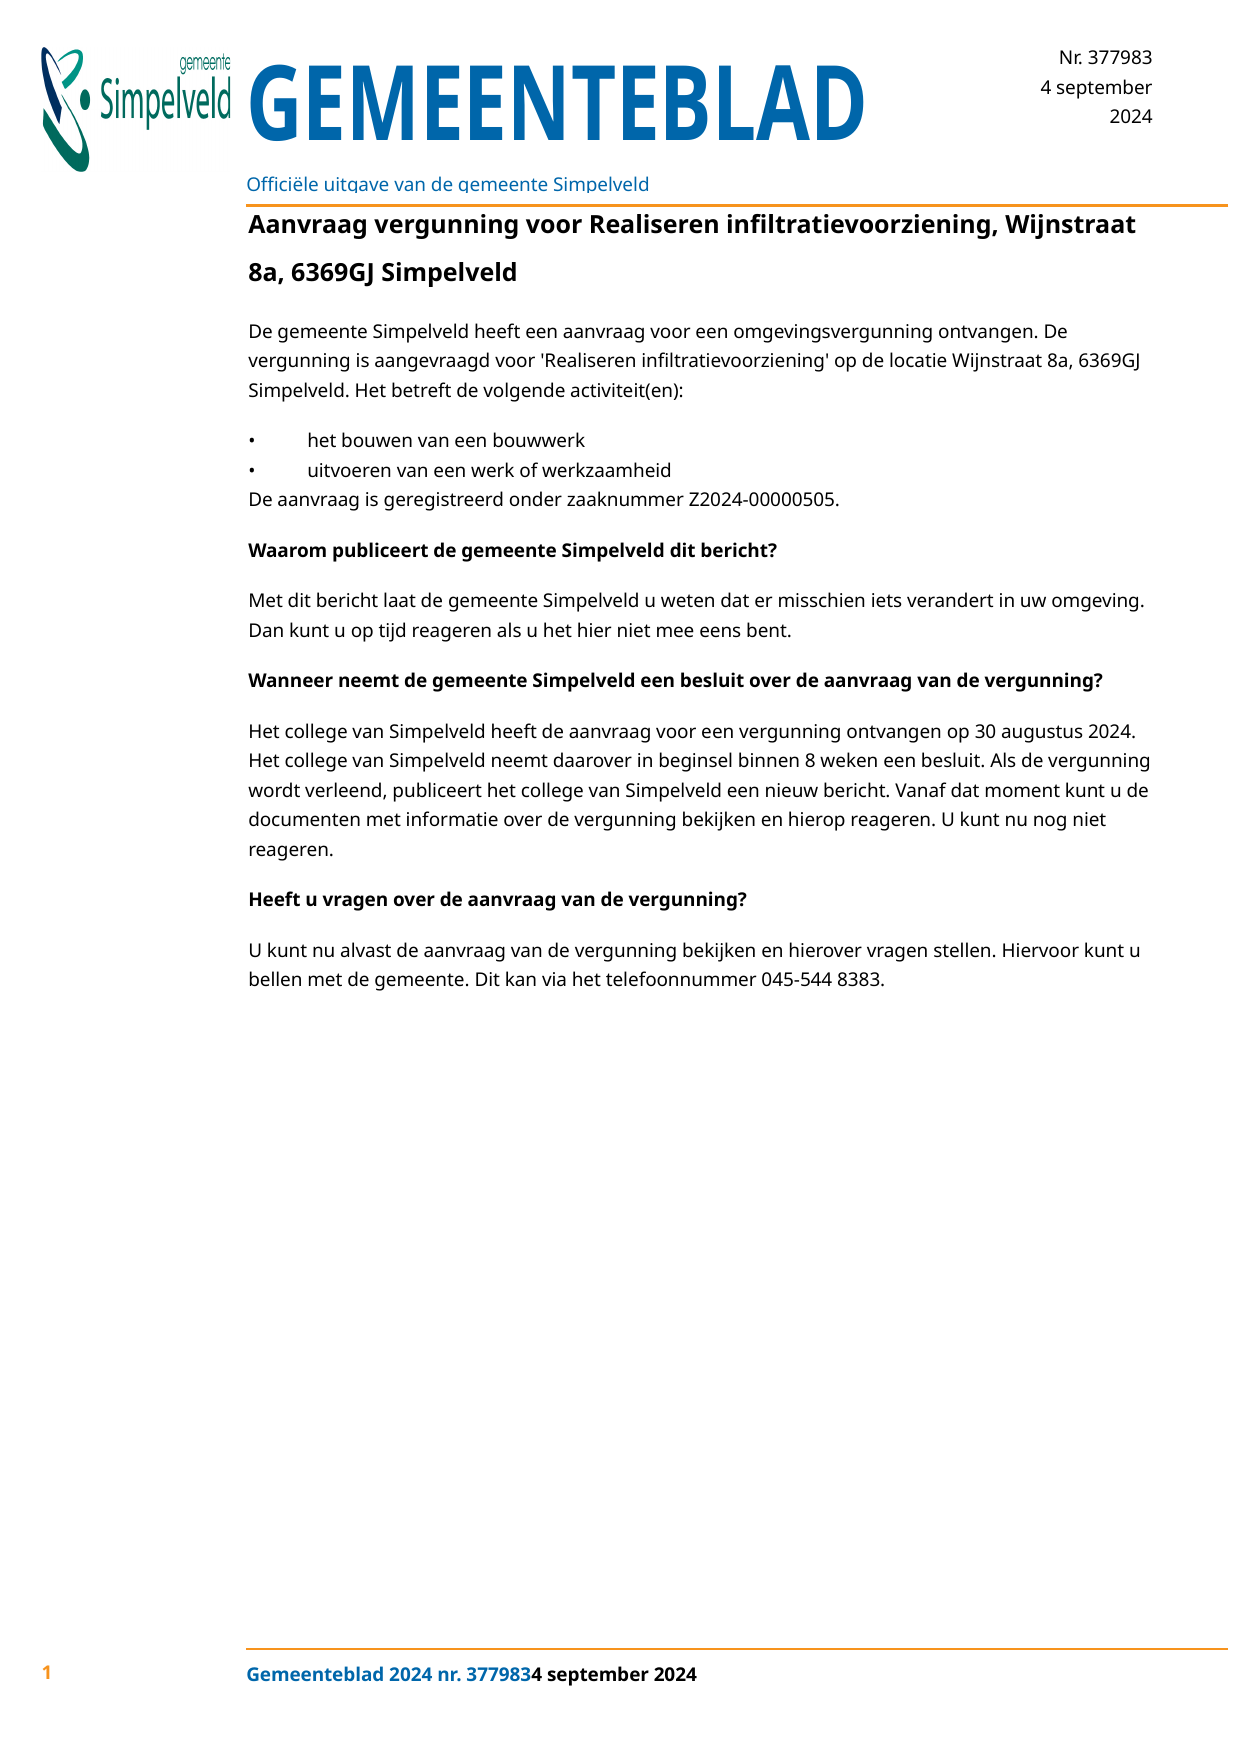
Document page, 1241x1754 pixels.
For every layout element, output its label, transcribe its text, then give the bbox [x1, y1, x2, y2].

list uitvoeren van een werk of werkzaamheid [248, 457, 1152, 483]
picture [41, 47, 231, 172]
text Waarom publiceert de gemeente Simpelveld dit bericht? [248, 537, 1152, 563]
text Wanneer neemt de gemeente Simpelveld een besluit over de aanvraag van de vergunning? [248, 667, 1152, 693]
text Aanvraag vergunning voor Realiseren infiltratievoorziening, Wijnstraat 8a, 6369GJ Simpelveld [248, 207, 1152, 288]
list het bouwen van een bouwwerk [248, 427, 1152, 453]
text U kunt nu alvast de aanvraag van de vergunning bekijken en hierover vragen stellen. Hiervoor kunt u bellen met de gemeente. Dit kan via het telefoonnummer 045-544 8383. [248, 937, 1152, 992]
text Met dit bericht laat de gemeente Simpelveld u weten dat er misschien iets verandert in uw omgeving. Dan kunt u op tijd reageren als u het hier niet mee eens bent. [248, 587, 1152, 643]
text De gemeente Simpelveld heeft een aanvraag voor een omgevingsvergunning ontvangen. De vergunning is aangevraagd voor 'Realiseren infiltratievoorziening' op de locatie Wijnstraat 8a, 6369GJ Simpelveld. Het betreft de volgende activiteit(en): [248, 318, 1152, 403]
text Heeft u vragen over de aanvraag van de vergunning? [248, 887, 1152, 912]
text Het college van Simpelveld heeft de aanvraag voor een vergunning ontvangen op 30 augustus 2024. Het college van Simpelveld neemt daarover in beginsel binnen 8 weken een besluit. Als de vergunning wordt verleend, publiceert het college van Simpelveld een nieuw bericht. Vanaf dat moment kunt u de documenten met informatie over de vergunning bekijken en hierop reageren. U kunt nu nog niet reageren. [248, 718, 1152, 862]
text De aanvraag is geregistreerd onder zaaknummer Z2024-00000505. [248, 487, 1152, 512]
